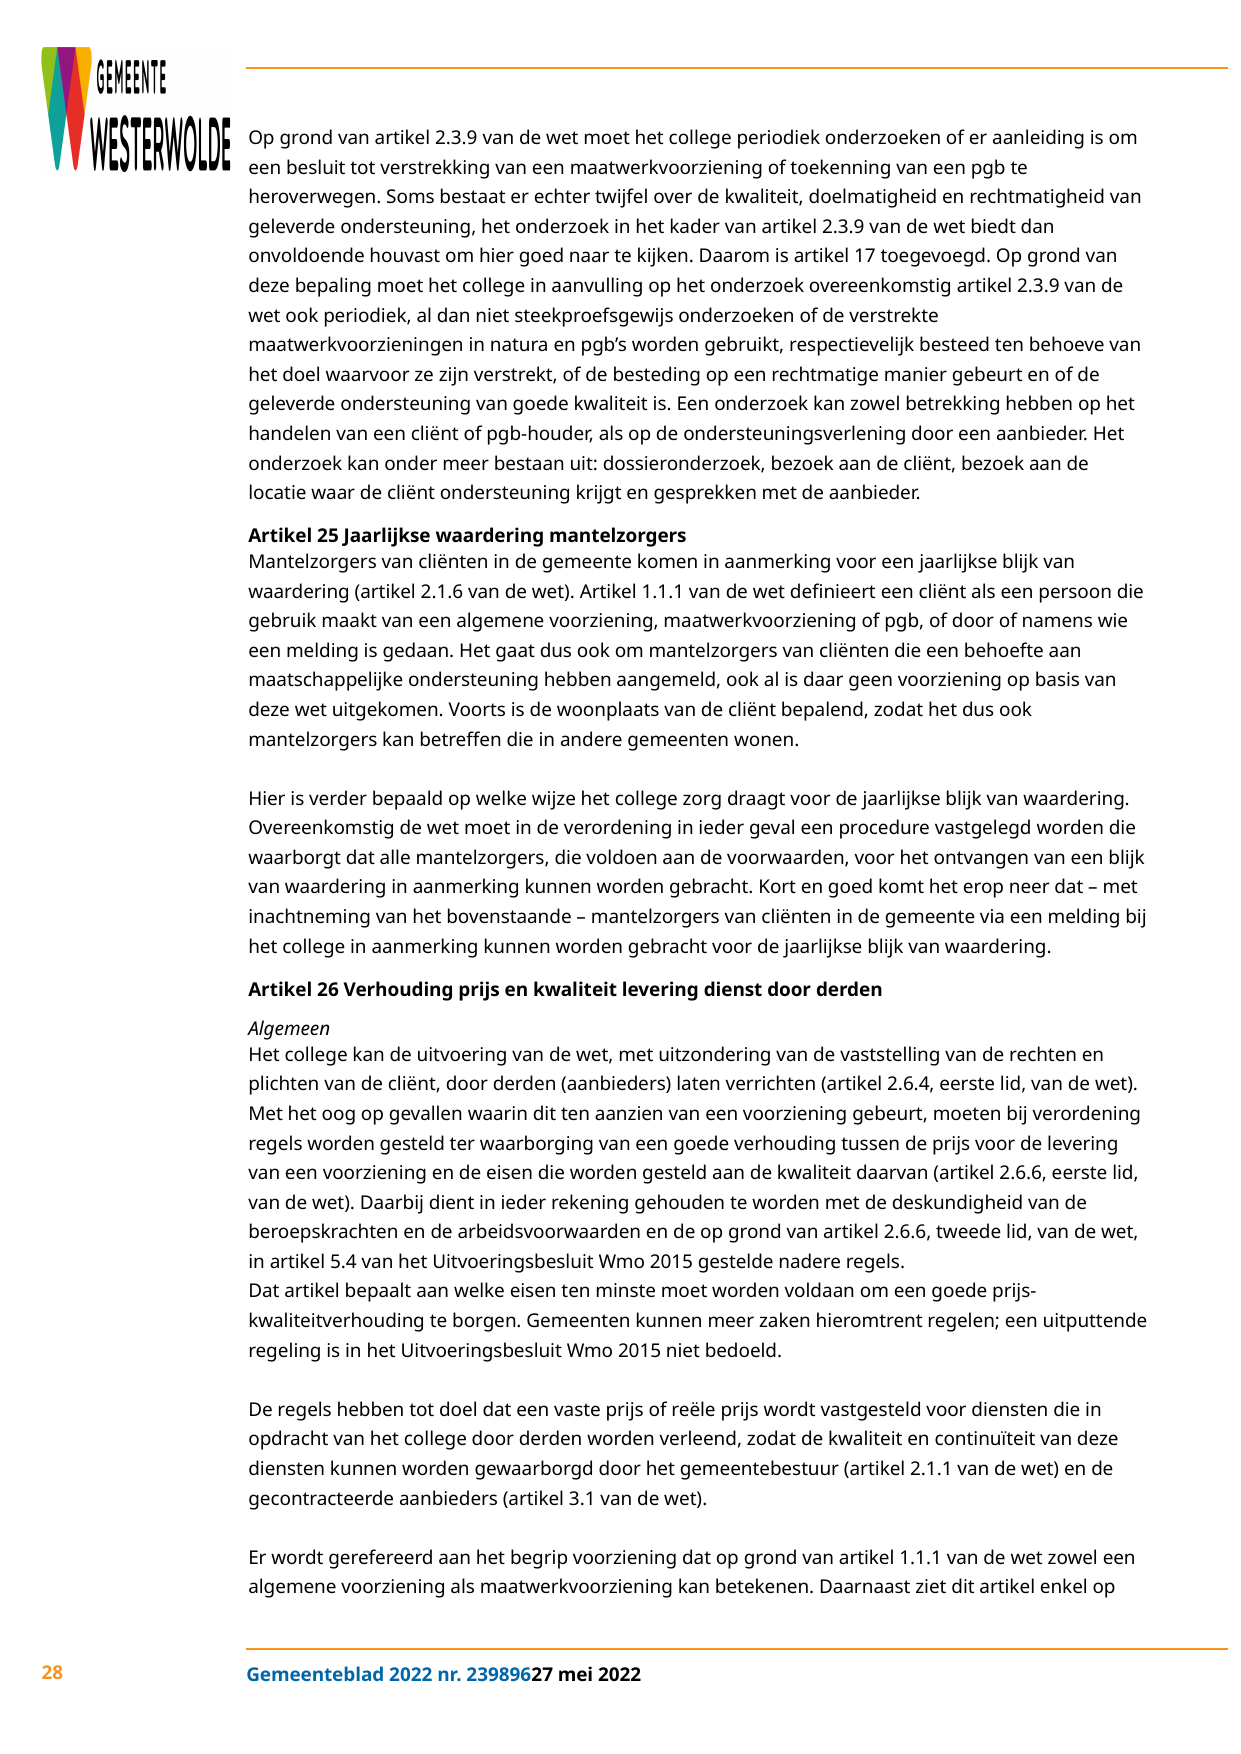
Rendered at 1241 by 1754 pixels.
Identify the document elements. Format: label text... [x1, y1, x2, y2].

text Er wordt gerefereerd aan het begrip voorziening dat op grond van artikel 1.1.1 van de wet zowel een algemene voorziening als maatwerkvoorziening kan betekenen. Daarnaast ziet dit artikel enkel op [248, 1544, 1152, 1599]
text Dat artikel bepaalt aan welke eisen ten minste moet worden voldaan om een goede prijs-kwaliteitverhouding te borgen. Gemeenten kunnen meer zaken hieromtrent regelen; een uitputtende regeling is in het Uitvoeringsbesluit Wmo 2015 niet bedoeld. [248, 1278, 1152, 1362]
text De regels hebben tot doel dat een vaste prijs of reële prijs wordt vastgesteld voor diensten die in opdracht van het college door derden worden verleend, zodat de kwaliteit en continuïteit van deze diensten kunnen worden gewaarborgd door het gemeentebestuur (artikel 2.1.1 van de wet) en de gecontracteerde aanbieders (artikel 3.1 van de wet). [248, 1396, 1152, 1510]
text Artikel 25 Jaarlijkse waardering mantelzorgers [248, 522, 1152, 548]
text Mantelzorgers van cliënten in de gemeente komen in aanmerking voor een jaarlijkse blijk van waardering (artikel 2.1.6 van de wet). Artikel 1.1.1 van de wet definieert een cliënt als een persoon die gebruik maakt van een algemene voorziening, maatwerkvoorziening of pgb, of door of namens wie een melding is gedaan. Het gaat dus ook om mantelzorgers van cliënten die een behoefte aan maatschappelijke ondersteuning hebben aangemeld, ook al is daar geen voorziening op basis van deze wet uitgekomen. Voorts is de woonplaats van de cliënt bepalend, zodat het dus ook mantelzorgers kan betreffen die in andere gemeenten wonen. [248, 548, 1152, 751]
picture [41, 47, 231, 172]
text Het college kan de uitvoering van de wet, met uitzondering van de vaststelling van de rechten en plichten van de cliënt, door derden (aanbieders) laten verrichten (artikel 2.6.4, eerste lid, van de wet). Met het oog op gevallen waarin dit ten aanzien van een voorziening gebeurt, moeten bij verordening regels worden gesteld ter waarborging van een goede verhouding tussen de prijs voor de levering van een voorziening en de eisen die worden gesteld aan de kwaliteit daarvan (artikel 2.6.6, eerste lid, van de wet). Daarbij dient in ieder rekening gehouden te worden met de deskundigheid van de beroepskrachten en de arbeidsvoorwaarden en de op grond van artikel 2.6.6, tweede lid, van de wet, in artikel 5.4 van het Uitvoeringsbesluit Wmo 2015 gestelde nadere regels. [248, 1041, 1152, 1274]
text Algemeen [248, 1015, 1152, 1041]
text Op grond van artikel 2.3.9 van de wet moet het college periodiek onderzoeken of er aanleiding is om een besluit tot verstrekking van een maatwerkvoorziening of toekenning van een pgb te heroverwegen. Soms bestaat er echter twijfel over de kwaliteit, doelmatigheid en rechtmatigheid van geleverde ondersteuning, het onderzoek in het kader van artikel 2.3.9 van de wet biedt dan onvoldoende houvast om hier goed naar te kijken. Daarom is artikel 17 toegevoegd. Op grond van deze bepaling moet het college in aanvulling op het onderzoek overeenkomstig artikel 2.3.9 van de wet ook periodiek, al dan niet steekproefsgewijs onderzoeken of de verstrekte maatwerkvoorzieningen in natura en pgb’s worden gebruikt, respectievelijk besteed ten behoeve van het doel waarvoor ze zijn verstrekt, of de besteding op een rechtmatige manier gebeurt en of de geleverde ondersteuning van goede kwaliteit is. Een onderzoek kan zowel betrekking hebben op het handelen van een cliënt of pgb-houder, als op de ondersteuningsverlening door een aanbieder. Het onderzoek kan onder meer bestaan uit: dossieronderzoek, bezoek aan de cliënt, bezoek aan de locatie waar de cliënt ondersteuning krijgt en gesprekken met de aanbieder. [248, 124, 1152, 505]
text Artikel 26 Verhouding prijs en kwaliteit levering dienst door derden [248, 976, 1152, 1002]
text Hier is verder bepaald op welke wijze het college zorg draagt voor de jaarlijkse blijk van waardering. Overeenkomstig de wet moet in de verordening in ieder geval een procedure vastgelegd worden die waarborgt dat alle mantelzorgers, die voldoen aan de voorwaarden, voor het ontvangen van een blijk van waardering in aanmerking kunnen worden gebracht. Kort en goed komt het erop neer dat – met inachtneming van het bovenstaande – mantelzorgers van cliënten in de gemeente via een melding bij het college in aanmerking kunnen worden gebracht voor de jaarlijkse blijk van waardering. [248, 785, 1152, 958]
